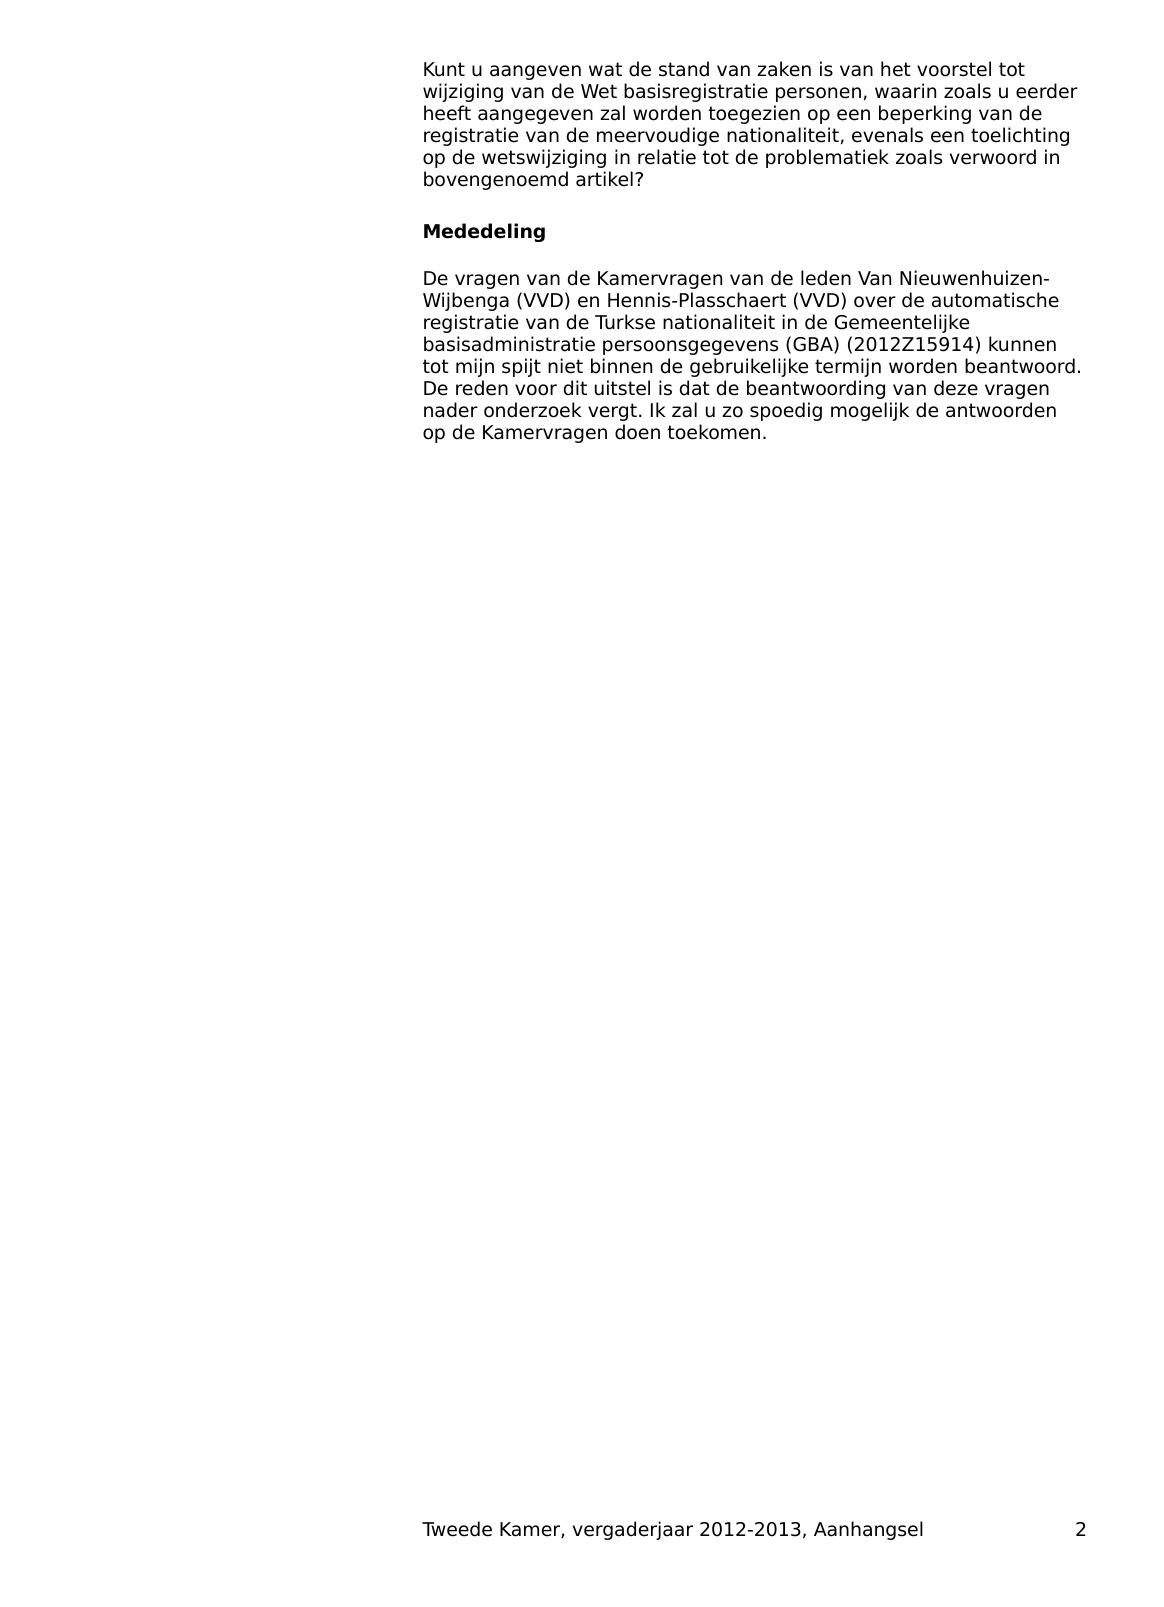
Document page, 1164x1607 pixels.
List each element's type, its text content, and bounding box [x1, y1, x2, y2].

text De vragen van de Kamervragen van de leden Van Nieuwenhuizen-Wijbenga (VVD) en Hennis-Plasschaert (VVD) over de automatische registratie van de Turkse nationaliteit in de Gemeentelijke basisadministratie persoonsgegevens (GBA) (2012Z15914) kunnen tot mijn spijt niet binnen de gebruikelijke termijn worden beantwoord. [422, 268, 1087, 378]
text De reden voor dit uitstel is dat de beantwoording van deze vragen nader onderzoek vergt. Ik zal u zo spoedig mogelijk de antwoorden op de Kamervragen doen toekomen. [422, 378, 1087, 444]
subtitle Mededeling [422, 221, 1087, 243]
text Kunt u aangeven wat de stand van zaken is van het voorstel tot wijziging van de Wet basisregistratie personen, waarin zoals u eerder heeft aangegeven zal worden toegezien op een beperking van de registratie van de meervoudige nationaliteit, evenals een toelichting op de wetswijziging in relatie tot de problematiek zoals verwoord in bovengenoemd artikel? [422, 59, 1087, 191]
